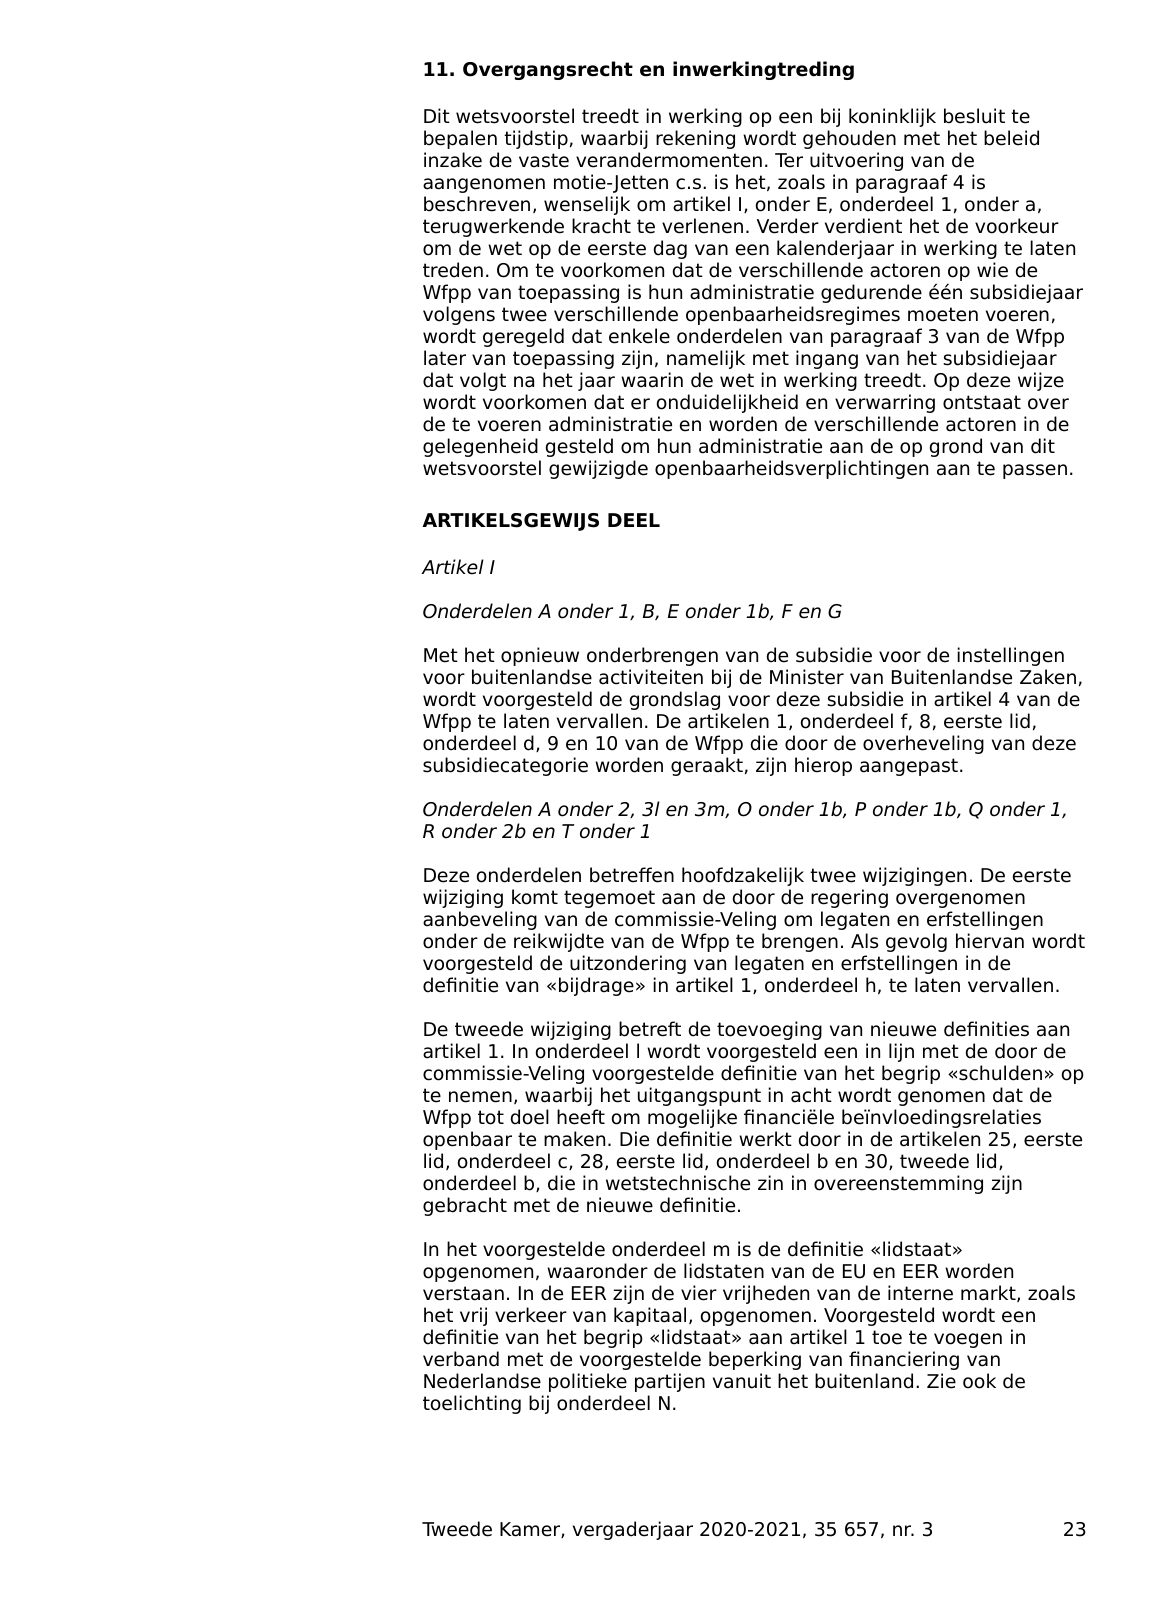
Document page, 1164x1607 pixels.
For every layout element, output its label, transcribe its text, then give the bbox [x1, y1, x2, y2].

text Met het opnieuw onderbrengen van de subsidie voor de instellingen voor buitenlandse activiteiten bij de Minister van Buitenlandse Zaken, wordt voorgesteld de grondslag voor deze subsidie in artikel 4 van de Wfpp te laten vervallen. De artikelen 1, onderdeel f, 8, eerste lid, onderdeel d, 9 en 10 van de Wfpp die door de overheveling van deze subsidiecategorie worden geraakt, zijn hierop aangepast. [422, 645, 1087, 777]
text Dit wetsvoorstel treedt in werking op een bij koninklijk besluit te bepalen tijdstip, waarbij rekening wordt gehouden met het beleid inzake de vaste verandermomenten. Ter uitvoering van de aangenomen motie-Jetten c.s. is het, zoals in paragraaf 4 is beschreven, wenselijk om artikel I, onder E, onderdeel 1, onder a, terugwerkende kracht te verlenen. Verder verdient het de voorkeur om de wet op de eerste dag van een kalenderjaar in werking te laten treden. Om te voorkomen dat de verschillende actoren op wie de Wfpp van toepassing is hun administratie gedurende één subsidiejaar volgens twee verschillende openbaarheidsregimes moeten voeren, wordt geregeld dat enkele onderdelen van paragraaf 3 van de Wfpp later van toepassing zijn, namelijk met ingang van het subsidiejaar dat volgt na het jaar waarin de wet in werking treedt. Op deze wijze wordt voorkomen dat er onduidelijkheid en verwarring ontstaat over de te voeren administratie en worden de verschillende actoren in de gelegenheid gesteld om hun administratie aan de op grond van dit wetsvoorstel gewijzigde openbaarheidsverplichtingen aan te passen. [422, 106, 1087, 480]
text In het voorgestelde onderdeel m is de definitie «lidstaat» opgenomen, waaronder de lidstaten van de EU en EER worden verstaan. In de EER zijn de vier vrijheden van de interne markt, zoals het vrij verkeer van kapitaal, opgenomen. Voorgesteld wordt een definitie van het begrip «lidstaat» aan artikel 1 toe te voegen in verband met de voorgestelde beperking van financiering van Nederlandse politieke partijen vanuit het buitenland. Zie ook de toelichting bij onderdeel N. [422, 1239, 1087, 1415]
subtitle Onderdelen A onder 1, B, E onder 1b, F en G [422, 601, 1087, 623]
subtitle Onderdelen A onder 2, 3l en 3m, O onder 1b, P onder 1b, Q onder 1, R onder 2b en T onder 1 [422, 799, 1087, 843]
text Deze onderdelen betreffen hoofdzakelijk twee wijzigingen. De eerste wijziging komt tegemoet aan de door de regering overgenomen aanbeveling van de commissie-Veling om legaten en erfstellingen onder de reikwijdte van de Wfpp te brengen. Als gevolg hiervan wordt voorgesteld de uitzondering van legaten en erfstellingen in de definitie van «bijdrage» in artikel 1, onderdeel h, te laten vervallen. [422, 865, 1087, 997]
text De tweede wijziging betreft de toevoeging van nieuwe definities aan artikel 1. In onderdeel l wordt voorgesteld een in lijn met de door de commissie-Veling voorgestelde definitie van het begrip «schulden» op te nemen, waarbij het uitgangspunt in acht wordt genomen dat de Wfpp tot doel heeft om mogelijke financiële beïnvloedingsrelaties openbaar te maken. Die definitie werkt door in de artikelen 25, eerste lid, onderdeel c, 28, eerste lid, onderdeel b en 30, tweede lid, onderdeel b, die in wetstechnische zin in overeenstemming zijn gebracht met de nieuwe definitie. [422, 1019, 1087, 1217]
subtitle ARTIKELSGEWIJS DEEL [422, 510, 1087, 532]
subtitle 11. Overgangsrecht en inwerkingtreding [422, 59, 1087, 81]
subtitle Artikel I [422, 557, 1087, 579]
